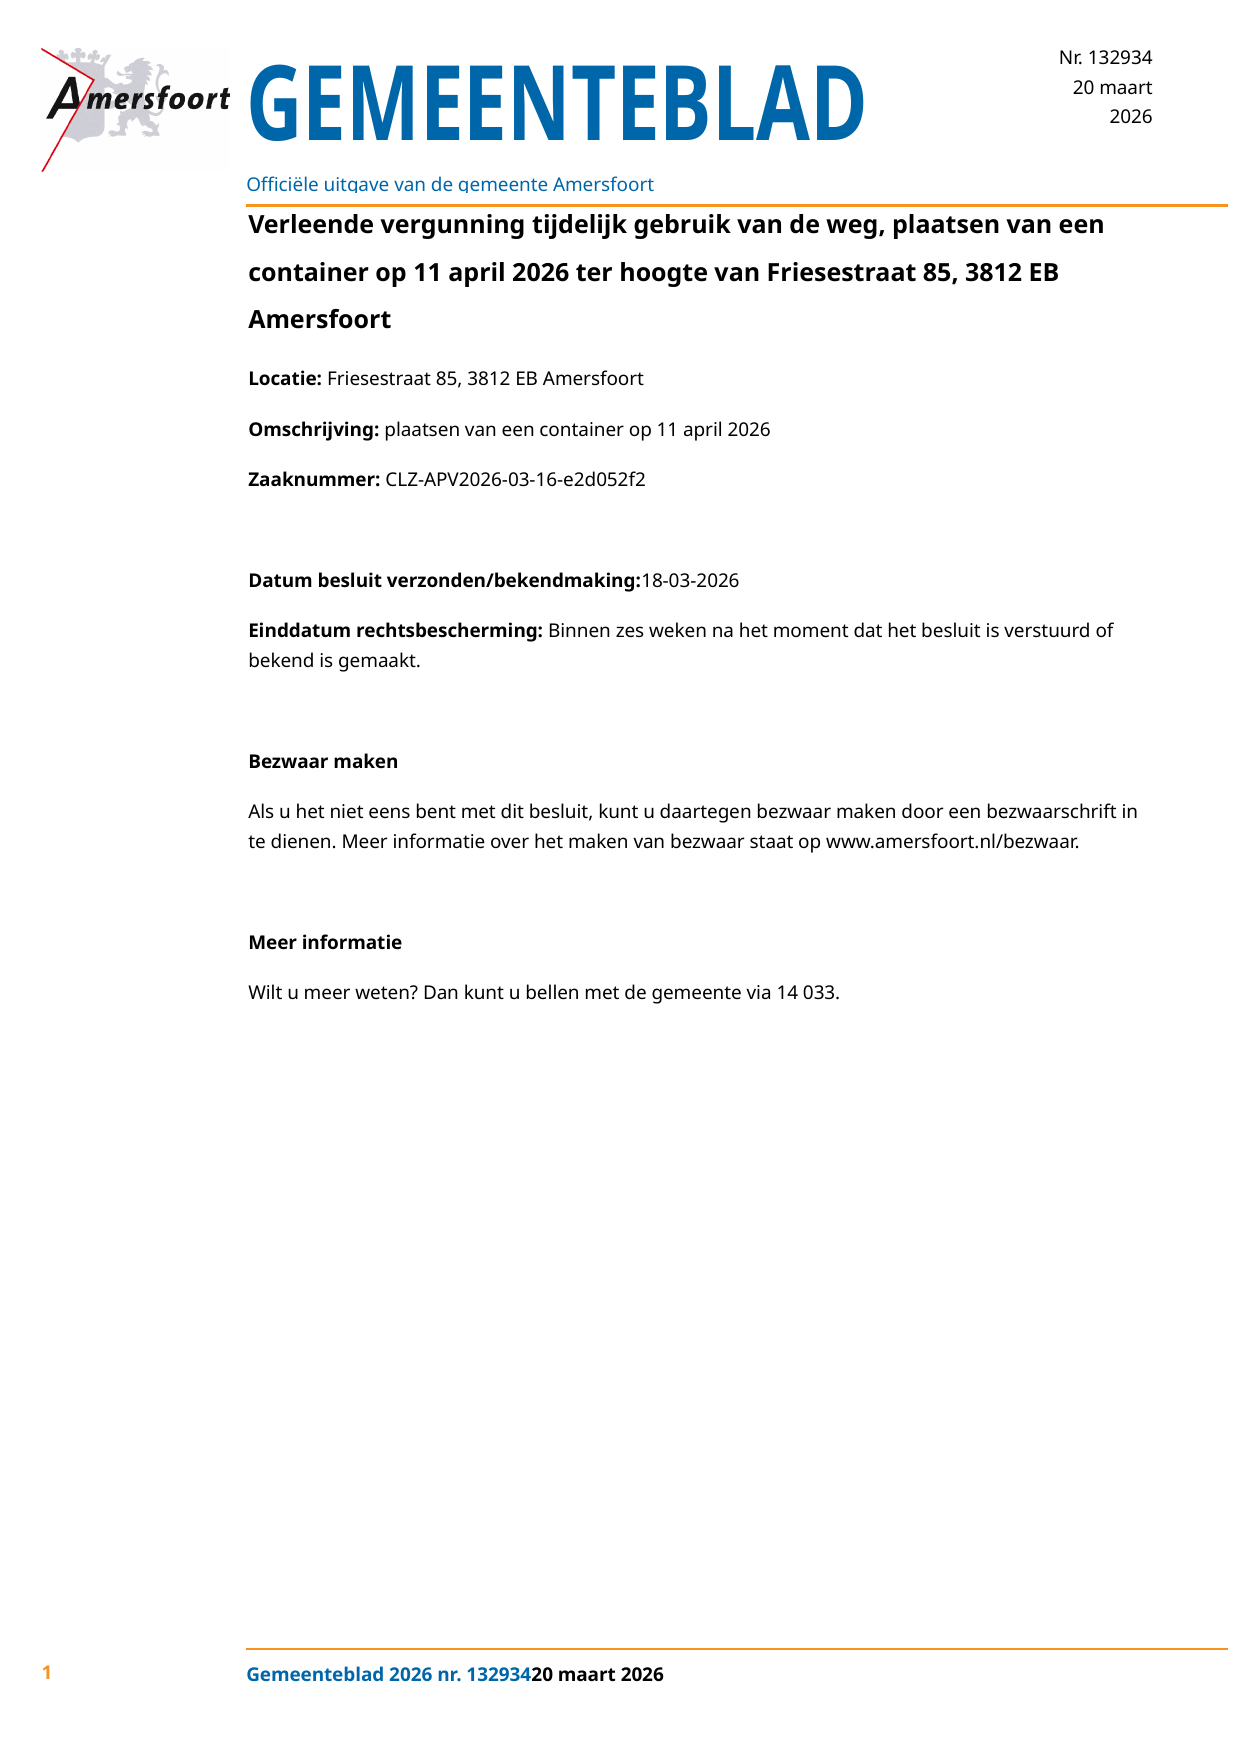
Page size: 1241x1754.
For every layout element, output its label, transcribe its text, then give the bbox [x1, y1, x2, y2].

text Einddatum rechtsbescherming: Binnen zes weken na het moment dat het besluit is verstuurd of bekend is gemaakt. [248, 618, 1152, 673]
text Meer informatie [248, 929, 1152, 954]
text Locatie: Friesestraat 85, 3812 EB Amersfoort [248, 366, 1152, 391]
text Als u het niet eens bent met dit besluit, kunt u daartegen bezwaar maken door een bezwaarschrift in te dienen. Meer informatie over het maken van bezwaar staat op www.amersfoort.nl/bezwaar. [248, 798, 1152, 854]
text Wilt u meer weten? Dan kunt u bellen met de gemeente via 14 033. [248, 979, 1152, 1005]
picture [41, 47, 231, 172]
text Zaaknummer: CLZ-APV2026-03-16-e2d052f2 [248, 466, 1152, 492]
text Verleende vergunning tijdelijk gebruik van de weg, plaatsen van een container op 11 april 2026 ter hoogte van Friesestraat 85, 3812 EB Amersfoort [248, 207, 1152, 336]
text Bezwaar maken [248, 748, 1152, 774]
text Datum besluit verzonden/bekendmaking:18-03-2026 [248, 567, 1152, 593]
text Omschrijving: plaatsen van een container op 11 april 2026 [248, 416, 1152, 442]
